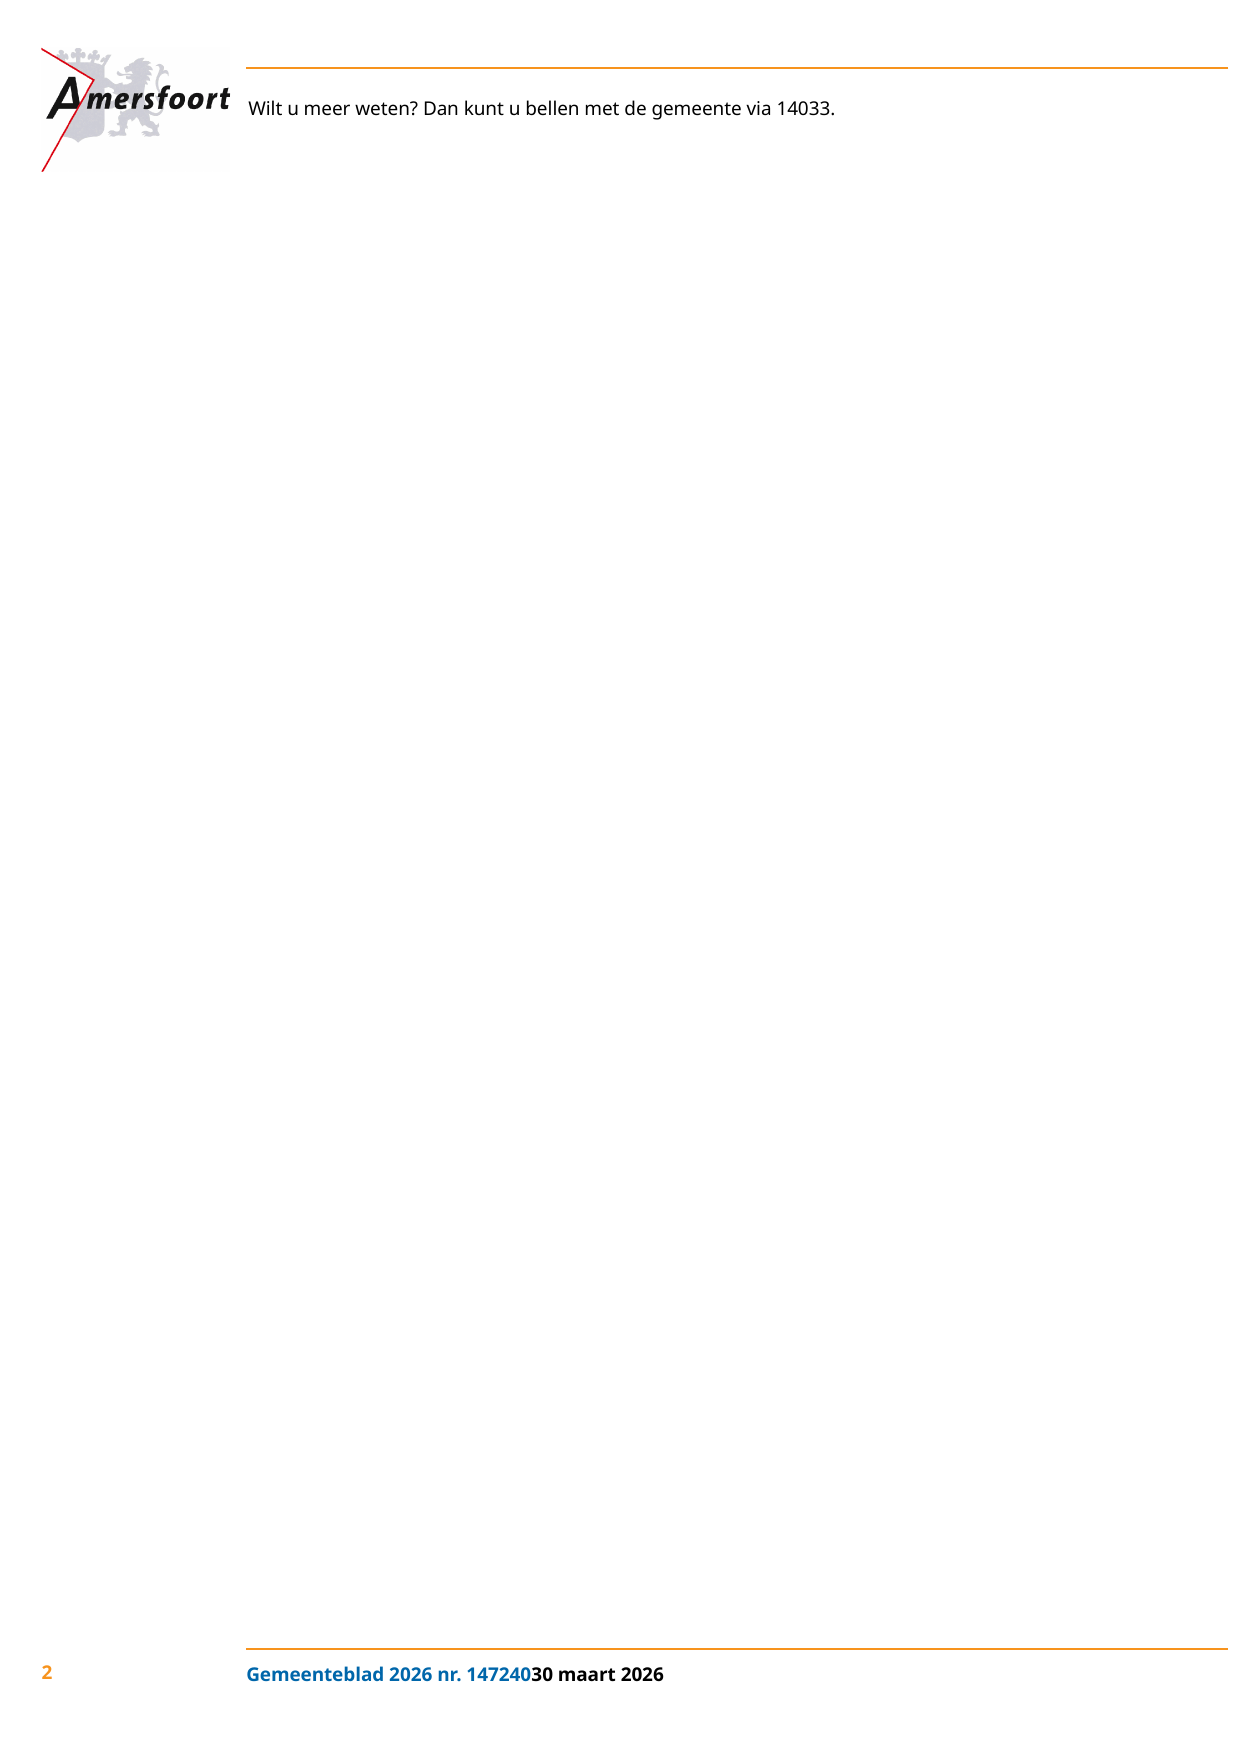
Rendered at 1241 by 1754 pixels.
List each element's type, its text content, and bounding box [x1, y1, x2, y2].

picture [41, 47, 231, 172]
text Wilt u meer weten? Dan kunt u bellen met de gemeente via 14033. [248, 95, 1152, 121]
